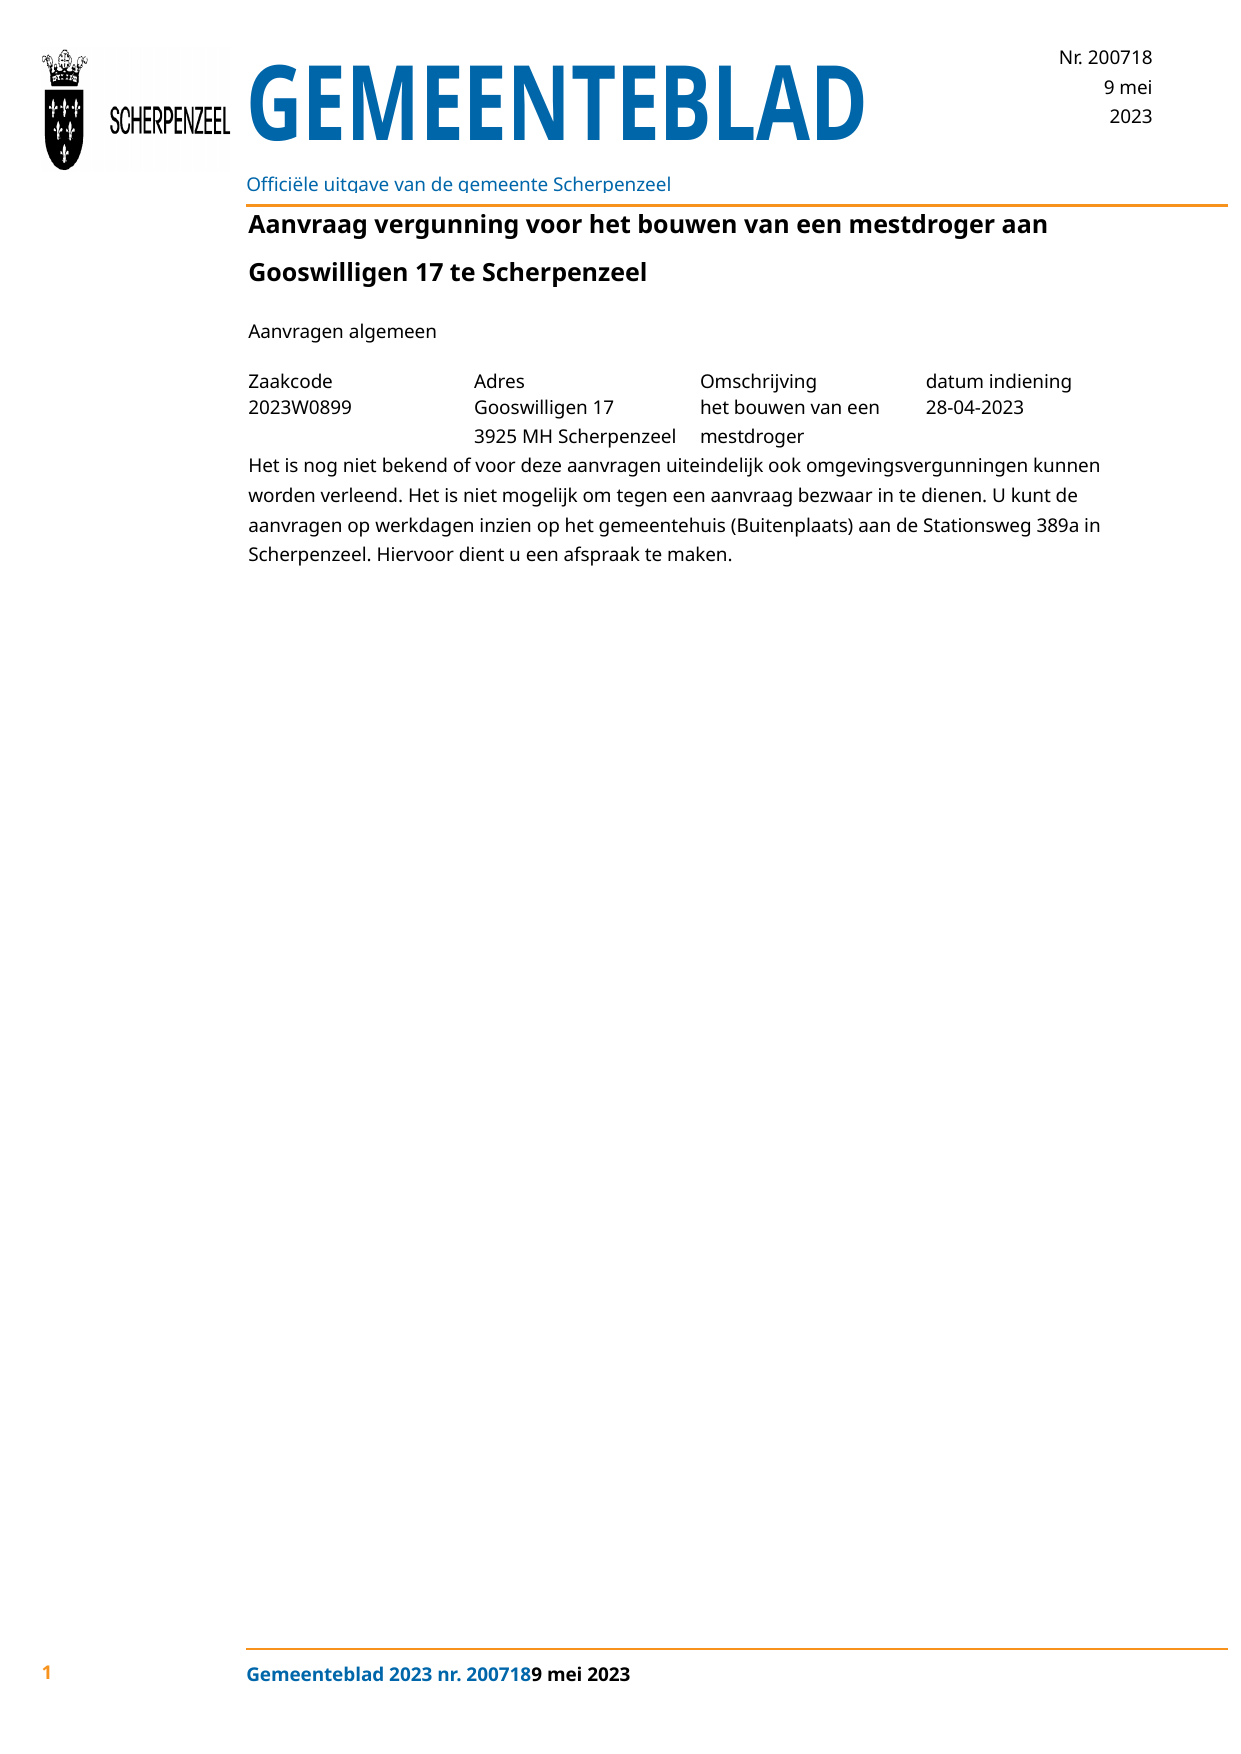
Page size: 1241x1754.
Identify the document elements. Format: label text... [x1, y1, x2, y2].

picture [41, 47, 231, 172]
text Aanvragen algemeen [248, 318, 1152, 344]
table_cell 28-04-2023 [926, 394, 1152, 449]
table_header Adres [474, 369, 700, 394]
table_cell 2023W0899 [248, 394, 474, 449]
table_header Zaakcode [248, 369, 474, 394]
table_header datum indiening [926, 369, 1152, 394]
table_cell het bouwen van een mestdroger [700, 394, 926, 449]
table_cell Gooswilligen 17 3925 MH Scherpenzeel [474, 394, 700, 449]
text Aanvraag vergunning voor het bouwen van een mestdroger aan Gooswilligen 17 te Scherpenzeel [248, 207, 1152, 288]
table_header Omschrijving [700, 369, 926, 394]
text Het is nog niet bekend of voor deze aanvragen uiteindelijk ook omgevingsvergunningen kunnen worden verleend. Het is niet mogelijk om tegen een aanvraag bezwaar in te dienen. U kunt de aanvragen op werkdagen inzien op het gemeentehuis (Buitenplaats) aan de Stationsweg 389a in Scherpenzeel. Hiervoor dient u een afspraak te maken. [248, 453, 1152, 567]
